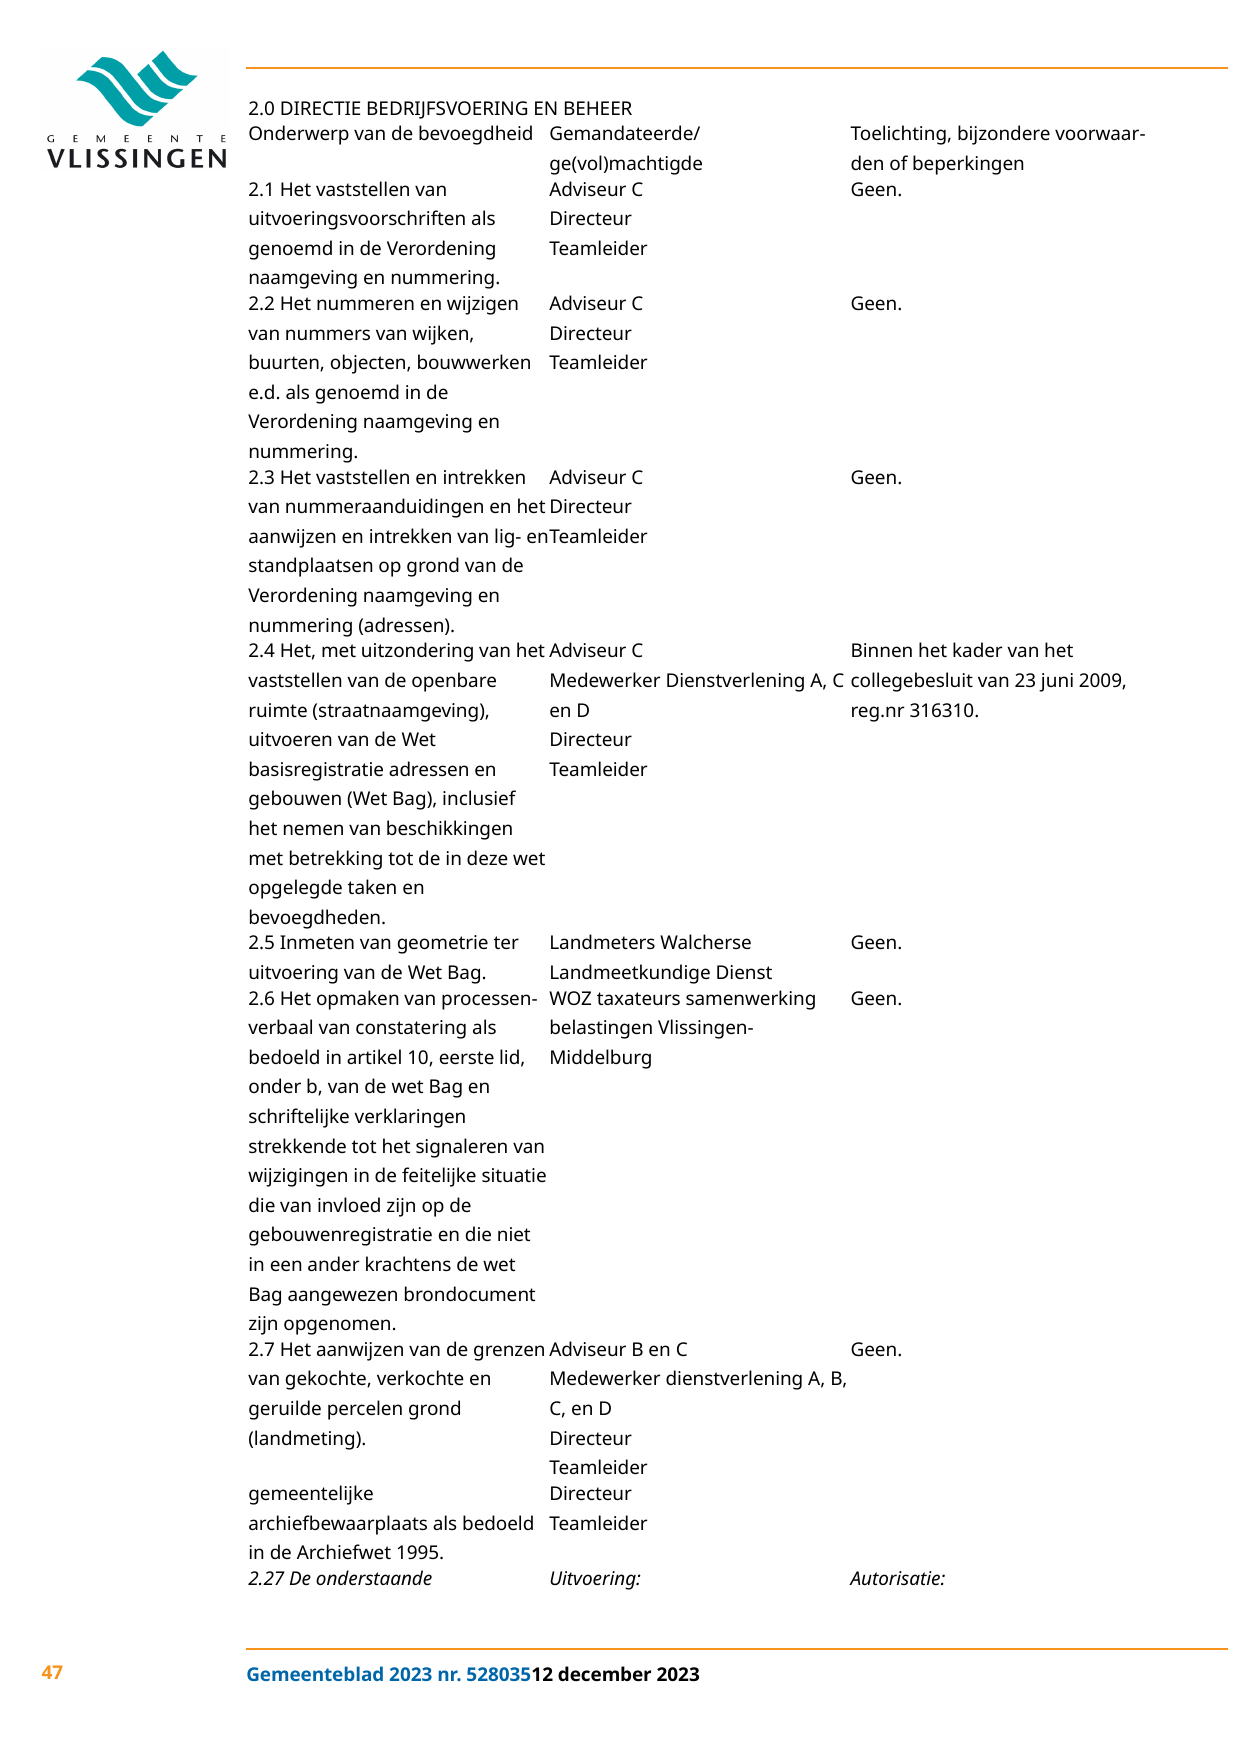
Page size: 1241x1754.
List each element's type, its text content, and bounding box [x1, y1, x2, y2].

picture [41, 47, 231, 172]
table_cell Autorisatie: [850, 1565, 1152, 1591]
table_cell 2.1 Het vaststellen van uitvoeringsvoorschriften als genoemd in de Verordening naamgeving en nummering. [248, 176, 549, 290]
table_cell 2.27 De onderstaande [248, 1565, 549, 1591]
table_cell Onderwerp van de bevoegdheid [248, 121, 549, 176]
table_cell Geen. [850, 290, 1152, 464]
table_cell Adviseur C Medewerker Dienstverlening A, C en D Directeur Teamleider [549, 638, 850, 929]
table_cell 2.4 Het, met uitzondering van het vaststellen van de openbare ruimte (straatnaamgeving), uitvoeren van de Wet basisregistratie adressen en gebouwen (Wet Bag), inclusief het nemen van beschikkingen met betrekking tot de in deze wet opgelegde taken en bevoegdheden. [248, 638, 549, 929]
table_cell Adviseur B en C Medewerker dienstverlening A, B, C, en D Directeur Teamleider [549, 1336, 850, 1480]
table_cell Binnen het kader van het collegebesluit van 23 juni 2009, reg.nr 316310. [850, 638, 1152, 929]
table_cell Geen. [850, 464, 1152, 638]
table_cell Landmeters Walcherse Landmeetkundige Dienst [549, 930, 850, 985]
table_cell [850, 1480, 1152, 1565]
table_cell Geen. [850, 176, 1152, 290]
table_cell Directeur Teamleider [549, 1480, 850, 1565]
table_cell 2.6 Het opmaken van processen-verbaal van constatering als bedoeld in artikel 10, eerste lid, onder b, van de wet Bag en schriftelijke verklaringen strekkende tot het signaleren van wijzigingen in de feitelijke situatie die van invloed zijn op de gebouwenregistratie en die niet in een ander krachtens de wet Bag aangewezen brondocument zijn opgenomen. [248, 985, 549, 1336]
table_cell Geen. [850, 1336, 1152, 1480]
table_cell Geen. [850, 930, 1152, 985]
table_cell 2.7 Het aanwijzen van de grenzen van gekochte, verkochte en geruilde percelen grond (landmeting). [248, 1336, 549, 1480]
table_cell WOZ taxateurs samenwerking belastingen Vlissingen-Middelburg [549, 985, 850, 1336]
table_cell Adviseur C Directeur Teamleider [549, 290, 850, 464]
table_cell Toelichting, bijzondere voorwaar­den of beperkingen [850, 121, 1152, 176]
table_cell Adviseur C Directeur Teamleider [549, 464, 850, 638]
table_cell Uitvoering: [549, 1565, 850, 1591]
table_cell Geen. [850, 985, 1152, 1336]
table_cell 2.2 Het nummeren en wijzigen van nummers van wijken, buurten, objecten, bouwwerken e.d. als genoemd in de Verordening naamgeving en nummering. [248, 290, 549, 464]
table_cell 2.3 Het vaststellen en intrekken van nummeraanduidingen en het aanwijzen en intrekken van lig- en standplaatsen op grond van de Verordening naamgeving en nummering (adressen). [248, 464, 549, 638]
table_cell gemeentelijke archiefbewaarplaats als bedoeld in de Archiefwet 1995. [248, 1480, 549, 1565]
table_cell 2.5 Inmeten van geometrie ter uitvoering van de Wet Bag. [248, 930, 549, 985]
table_header 2.0 DIRECTIE BEDRIJFSVOERING EN BEHEER [248, 95, 1152, 121]
table_cell Gemandateerde/ ge(vol)machtigde [549, 121, 850, 176]
table_cell Adviseur C Directeur Teamleider [549, 176, 850, 290]
